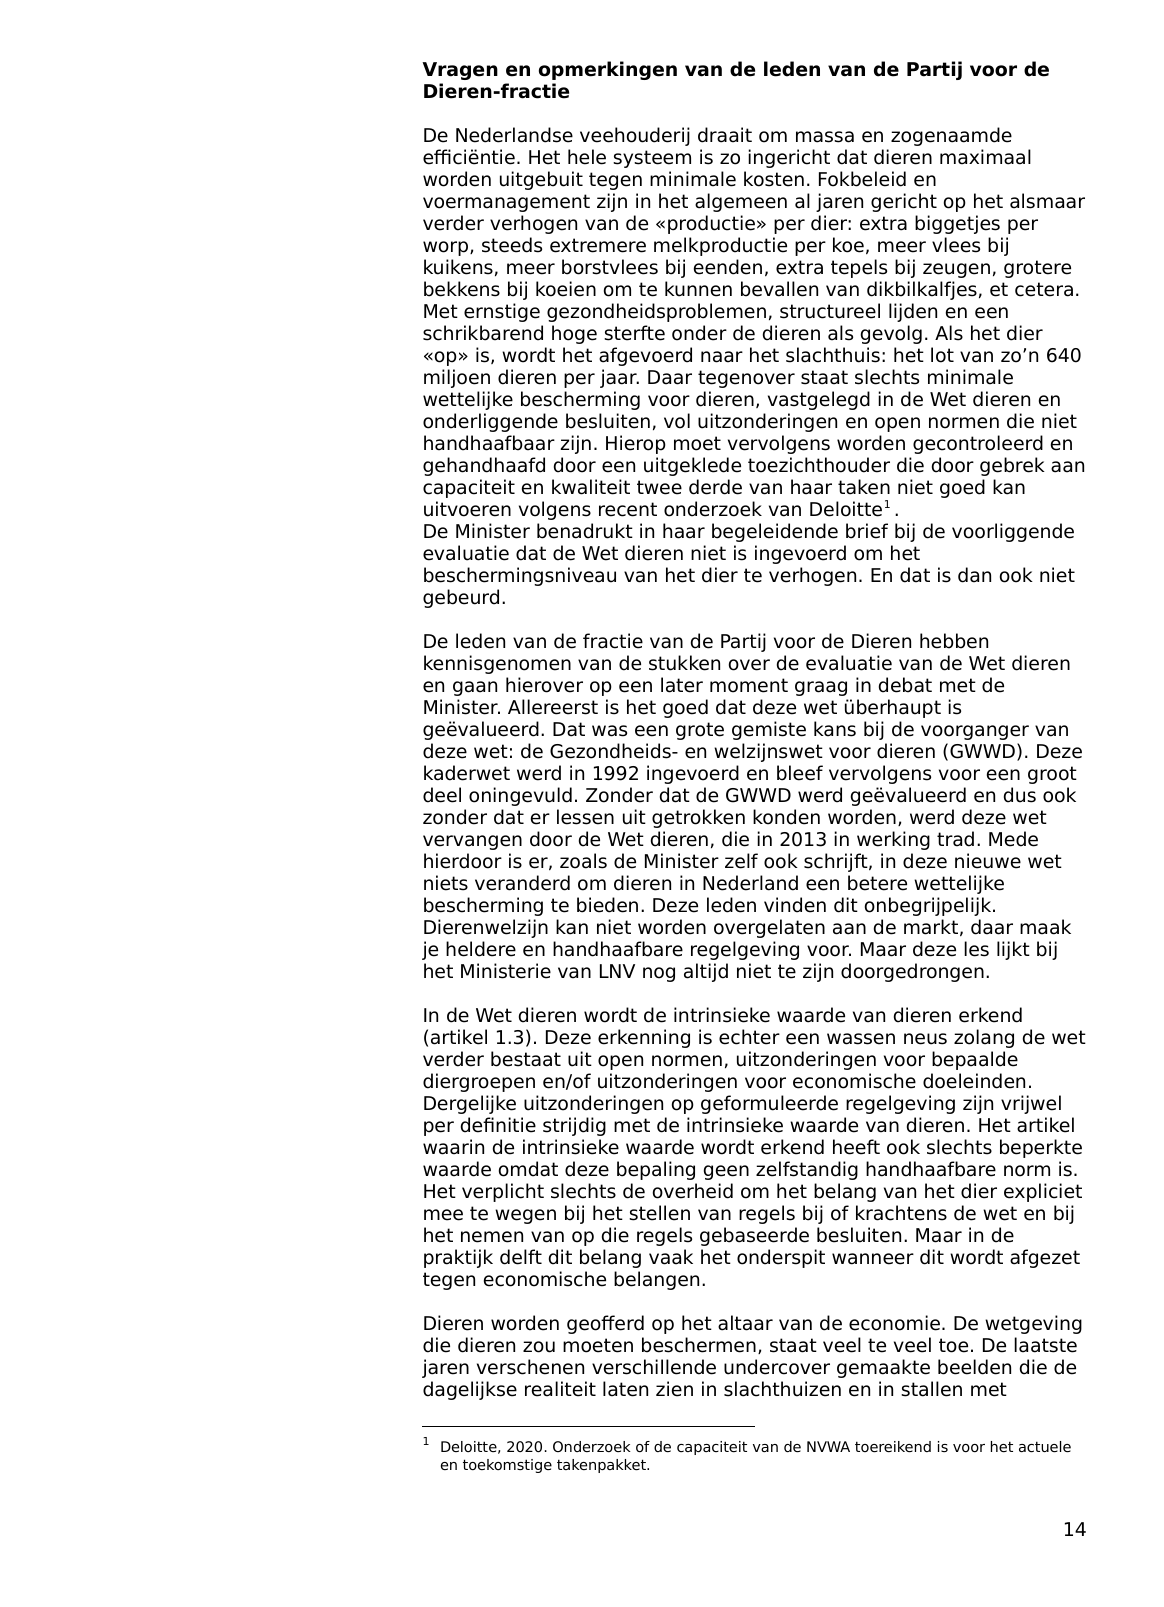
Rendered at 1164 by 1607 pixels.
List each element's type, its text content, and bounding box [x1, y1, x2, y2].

text De leden van de fractie van de Partij voor de Dieren hebben kennisgenomen van de stukken over de evaluatie van de Wet dieren en gaan hierover op een later moment graag in debat met de Minister. Allereerst is het goed dat deze wet überhaupt is geëvalueerd. Dat was een grote gemiste kans bij de voorganger van deze wet: de Gezondheids- en welzijnswet voor dieren (GWWD). Deze kaderwet werd in 1992 ingevoerd en bleef vervolgens voor een groot deel oningevuld. Zonder dat de GWWD werd geëvalueerd en dus ook zonder dat er lessen uit getrokken konden worden, werd deze wet vervangen door de Wet dieren, die in 2013 in werking trad. Mede hierdoor is er, zoals de Minister zelf ook schrijft, in deze nieuwe wet niets veranderd om dieren in Nederland een betere wettelijke bescherming te bieden. Deze leden vinden dit onbegrijpelijk. Dierenwelzijn kan niet worden overgelaten aan de markt, daar maak je heldere en handhaafbare regelgeving voor. Maar deze les lijkt bij het Ministerie van LNV nog altijd niet te zijn doorgedrongen. [422, 631, 1087, 983]
text Dieren worden geofferd op het altaar van de economie. De wetgeving die dieren zou moeten beschermen, staat veel te veel toe. De laatste jaren verschenen verschillende undercover gemaakte beelden die de dagelijkse realiteit laten zien in slachthuizen en in stallen met [422, 1313, 1087, 1401]
text Deloitte, 2020. Onderzoek of de capaciteit van de NVWA toereikend is voor het actuele en toekomstige takenpakket. [422, 1435, 1087, 1474]
text In de Wet dieren wordt de intrinsieke waarde van dieren erkend (artikel 1.3). Deze erkenning is echter een wassen neus zolang de wet verder bestaat uit open normen, uitzonderingen voor bepaalde diergroepen en/of uitzonderingen voor economische doeleinden. Dergelijke uitzonderingen op geformuleerde regelgeving zijn vrijwel per definitie strijdig met de intrinsieke waarde van dieren. Het artikel waarin de intrinsieke waarde wordt erkend heeft ook slechts beperkte waarde omdat deze bepaling geen zelfstandig handhaafbare norm is. Het verplicht slechts de overheid om het belang van het dier expliciet mee te wegen bij het stellen van regels bij of krachtens de wet en bij het nemen van op die regels gebaseerde besluiten. Maar in de praktijk delft dit belang vaak het onderspit wanneer dit wordt afgezet tegen economische belangen. [422, 1005, 1087, 1291]
subtitle Vragen en opmerkingen van de leden van de Partij voor de Dieren-fractie [422, 59, 1087, 103]
text De Minister benadrukt in haar begeleidende brief bij de voorliggende evaluatie dat de Wet dieren niet is ingevoerd om het beschermingsniveau van het dier te verhogen. En dat is dan ook niet gebeurd. [422, 521, 1087, 609]
text De Nederlandse veehouderij draait om massa en zogenaamde efficiëntie. Het hele systeem is zo ingericht dat dieren maximaal worden uitgebuit tegen minimale kosten. Fokbeleid en voermanagement zijn in het algemeen al jaren gericht op het alsmaar verder verhogen van de «productie» per dier: extra biggetjes per worp, steeds extremere melkproductie per koe, meer vlees bij kuikens, meer borstvlees bij eenden, extra tepels bij zeugen, grotere bekkens bij koeien om te kunnen bevallen van dikbilkalfjes, et cetera. Met ernstige gezondheidsproblemen, structureel lijden en een schrikbarend hoge sterfte onder de dieren als gevolg. Als het dier «op» is, wordt het afgevoerd naar het slachthuis: het lot van zo’n 640 miljoen dieren per jaar. Daar tegenover staat slechts minimale wettelijke bescherming voor dieren, vastgelegd in de Wet dieren en onderliggende besluiten, vol uitzonderingen en open normen die niet handhaafbaar zijn. Hierop moet vervolgens worden gecontroleerd en gehandhaafd door een uitgeklede toezichthouder die door gebrek aan capaciteit en kwaliteit twee derde van haar taken niet goed kan uitvoeren volgens recent onderzoek van Deloitte. [422, 125, 1087, 521]
